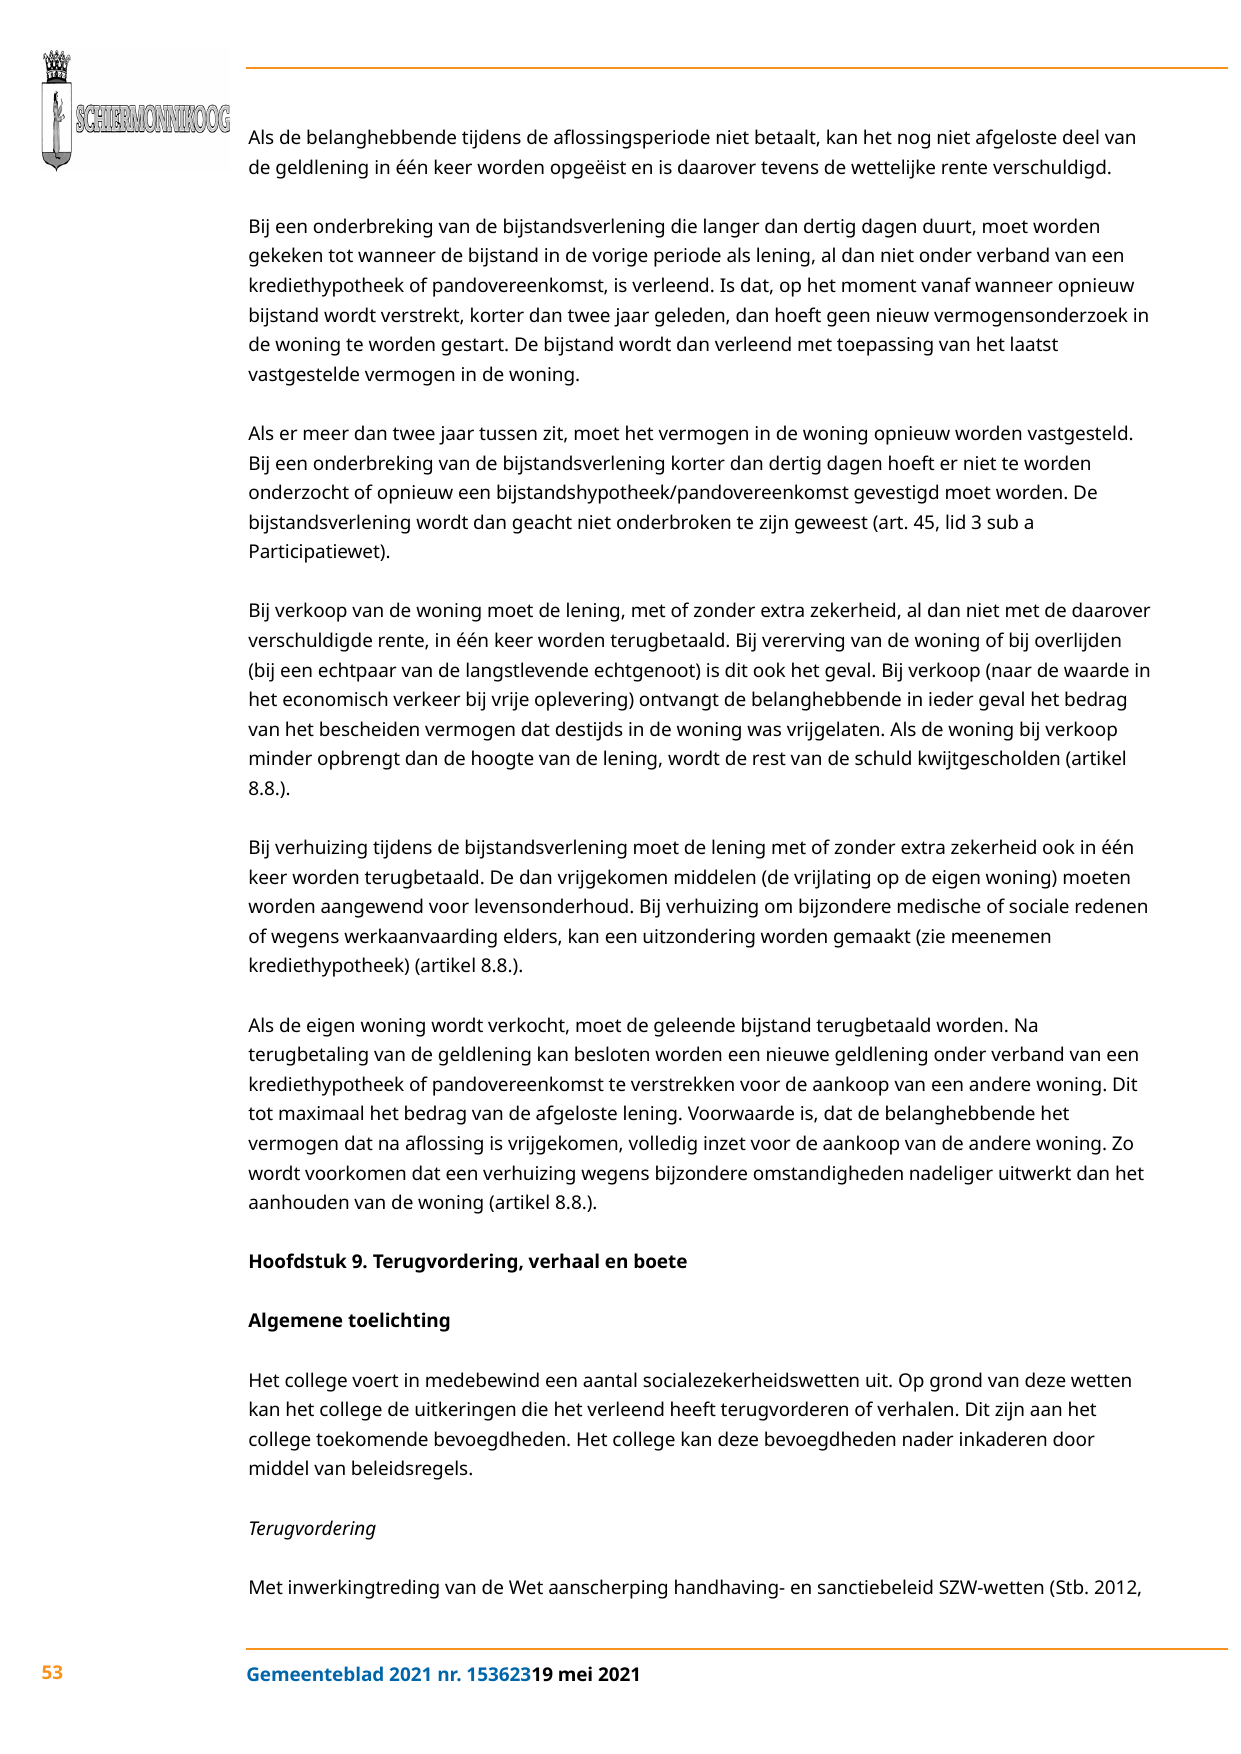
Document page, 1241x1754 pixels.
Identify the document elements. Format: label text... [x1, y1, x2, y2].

text Het college voert in medebewind een aantal socialezekerheidswetten uit. Op grond van deze wetten kan het college de uitkeringen die het verleend heeft terugvorderen of verhalen. Dit zijn aan het college toekomende bevoegdheden. Het college kan deze bevoegdheden nader inkaderen door middel van beleidsregels. [248, 1367, 1152, 1481]
text Als de belanghebbende tijdens de aflossingsperiode niet betaalt, kan het nog niet afgeloste deel van de geldlening in één keer worden opgeëist en is daarover tevens de wettelijke rente verschuldigd. [248, 124, 1152, 180]
picture [41, 47, 231, 172]
text Algemene toelichting [248, 1308, 1152, 1333]
text Bij een onderbreking van de bijstandsverlening die langer dan dertig dagen duurt, moet worden gekeken tot wanneer de bijstand in de vorige periode als lening, al dan niet onder verband van een krediethypotheek of pandovereenkomst, is verleend. Is dat, op het moment vanaf wanneer opnieuw bijstand wordt verstrekt, korter dan twee jaar geleden, dan hoeft geen nieuw vermogensonderzoek in de woning te worden gestart. De bijstand wordt dan verleend met toepassing van het laatst vastgestelde vermogen in de woning. [248, 213, 1152, 387]
text Als er meer dan twee jaar tussen zit, moet het vermogen in de woning opnieuw worden vastgesteld. Bij een onderbreking van de bijstandsverlening korter dan dertig dagen hoeft er niet te worden onderzocht of opnieuw een bijstandshypotheek/pandovereenkomst gevestigd moet worden. De bijstandsverlening wordt dan geacht niet onderbroken te zijn geweest (art. 45, lid 3 sub a Participatiewet). [248, 420, 1152, 564]
text Bij verkoop van de woning moet de lening, met of zonder extra zekerheid, al dan niet met de daarover verschuldigde rente, in één keer worden terugbetaald. Bij vererving van de woning of bij overlijden (bij een echtpaar van de langstlevende echtgenoot) is dit ook het geval. Bij verkoop (naar de waarde in het economisch verkeer bij vrije oplevering) ontvangt de belanghebbende in ieder geval het bedrag van het bescheiden vermogen dat destijds in de woning was vrijgelaten. Als de woning bij verkoop minder opbrengt dan de hoogte van de lening, wordt de rest van de schuld kwijtgescholden (artikel 8.8.). [248, 598, 1152, 801]
text Terugvordering [248, 1515, 1152, 1541]
text Bij verhuizing tijdens de bijstandsverlening moet de lening met of zonder extra zekerheid ook in één keer worden terugbetaald. De dan vrijgekomen middelen (de vrijlating op de eigen woning) moeten worden aangewend voor levensonderhoud. Bij verhuizing om bijzondere medische of sociale redenen of wegens werkaanvaarding elders, kan een uitzondering worden gemaakt (zie meenemen krediethypotheek) (artikel 8.8.). [248, 834, 1152, 978]
text Als de eigen woning wordt verkocht, moet de geleende bijstand terugbetaald worden. Na terugbetaling van de geldlening kan besloten worden een nieuwe geldlening onder verband van een krediethypotheek of pandovereenkomst te verstrekken voor de aankoop van een andere woning. Dit tot maximaal het bedrag van de afgeloste lening. Voorwaarde is, dat de belanghebbende het vermogen dat na aflossing is vrijgekomen, volledig inzet voor de aankoop van de andere woning. Zo wordt voorkomen dat een verhuizing wegens bijzondere omstandigheden nadeliger uitwerkt dan het aanhouden van de woning (artikel 8.8.). [248, 1012, 1152, 1215]
text Hoofdstuk 9. Terugvordering, verhaal en boete [248, 1248, 1152, 1274]
text Met inwerkingtreding van de Wet aanscherping handhaving- en sanctiebeleid SZW-wetten (Stb. 2012, [248, 1574, 1152, 1600]
